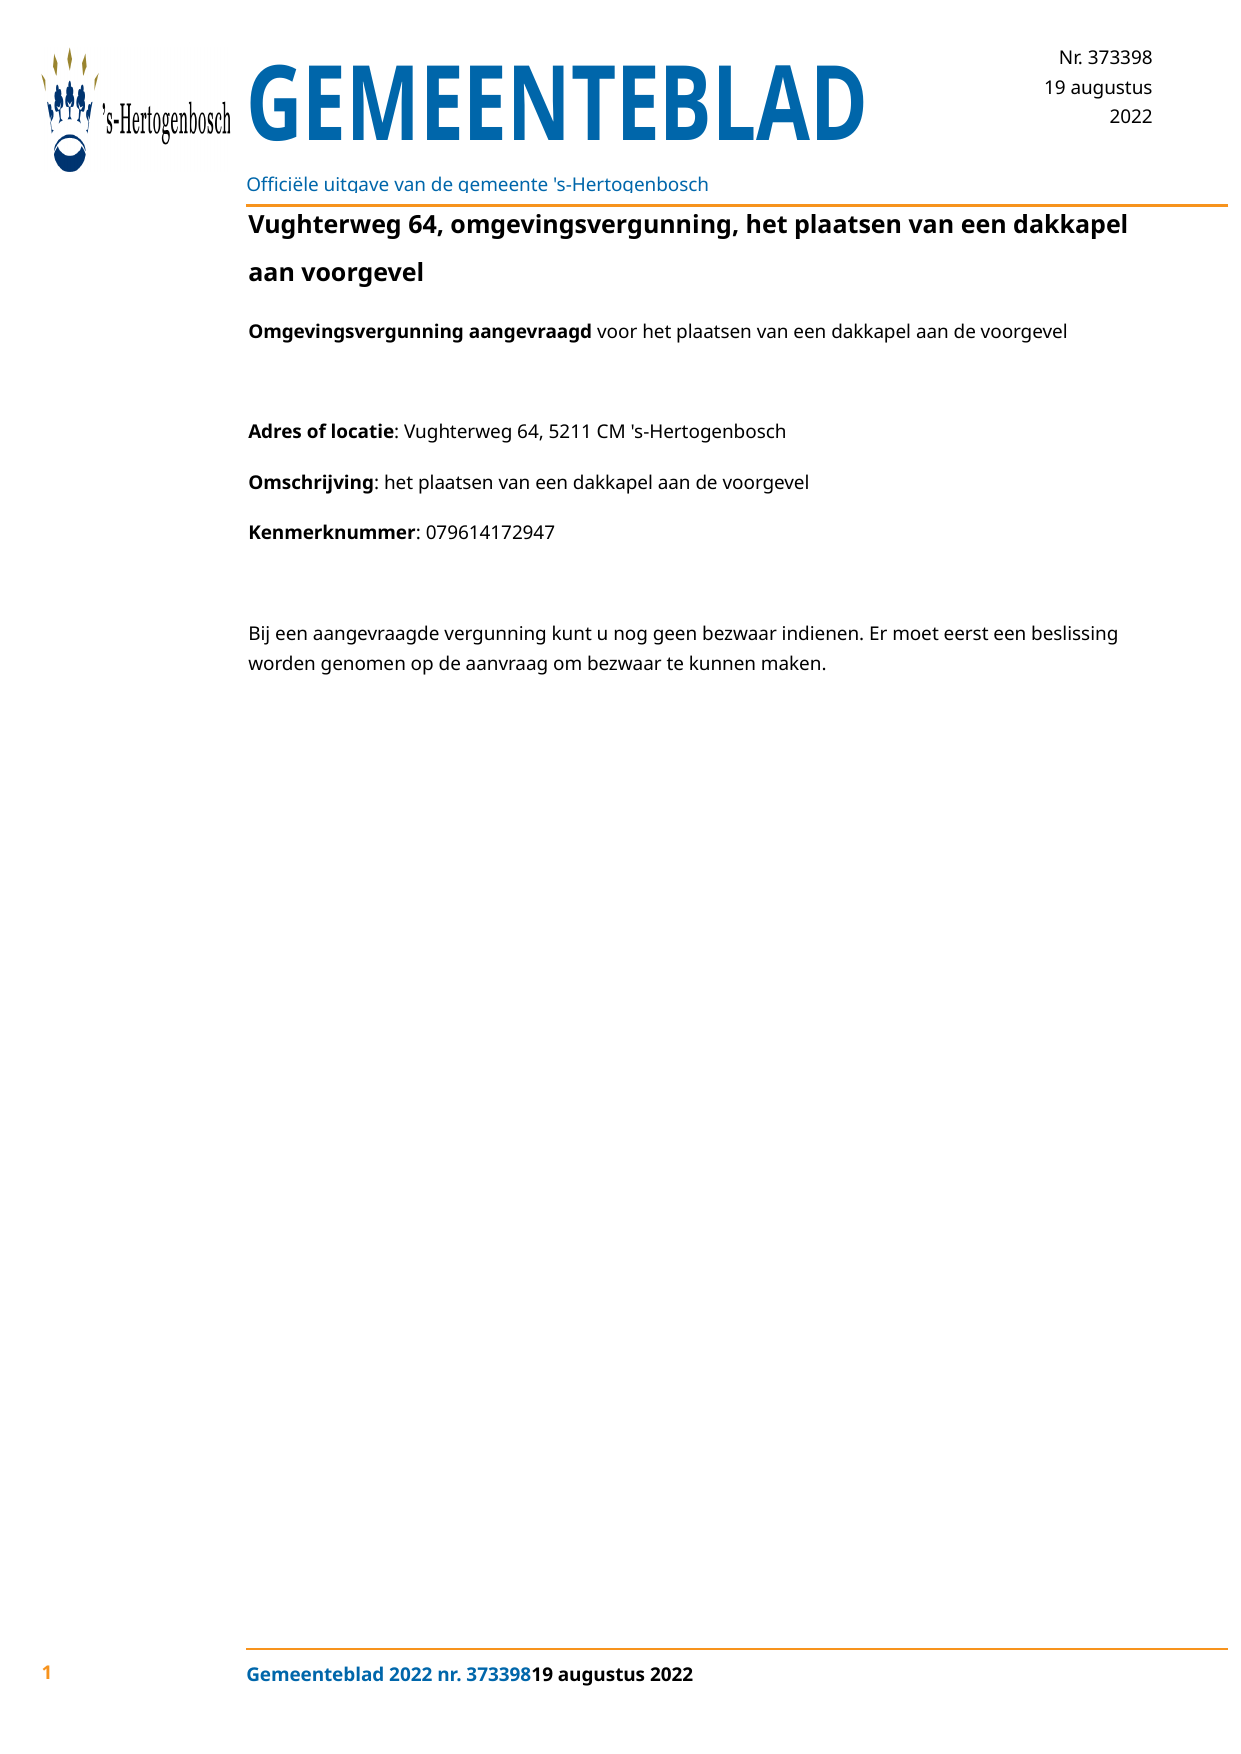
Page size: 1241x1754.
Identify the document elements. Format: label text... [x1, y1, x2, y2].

picture [41, 47, 231, 172]
text Omgevingsvergunning aangevraagd voor het plaatsen van een dakkapel aan de voorgevel [248, 318, 1152, 344]
text Adres of locatie: Vughterweg 64, 5211 CM 's-Hertogenbosch [248, 419, 1152, 444]
text Vughterweg 64, omgevingsvergunning, het plaatsen van een dakkapel aan voorgevel [248, 207, 1152, 288]
text Bij een aangevraagde vergunning kunt u nog geen bezwaar indienen. Er moet eerst een beslissing worden genomen op de aanvraag om bezwaar te kunnen maken. [248, 620, 1152, 676]
text Kenmerknummer: 079614172947 [248, 519, 1152, 545]
text Omschrijving: het plaatsen van een dakkapel aan de voorgevel [248, 469, 1152, 495]
